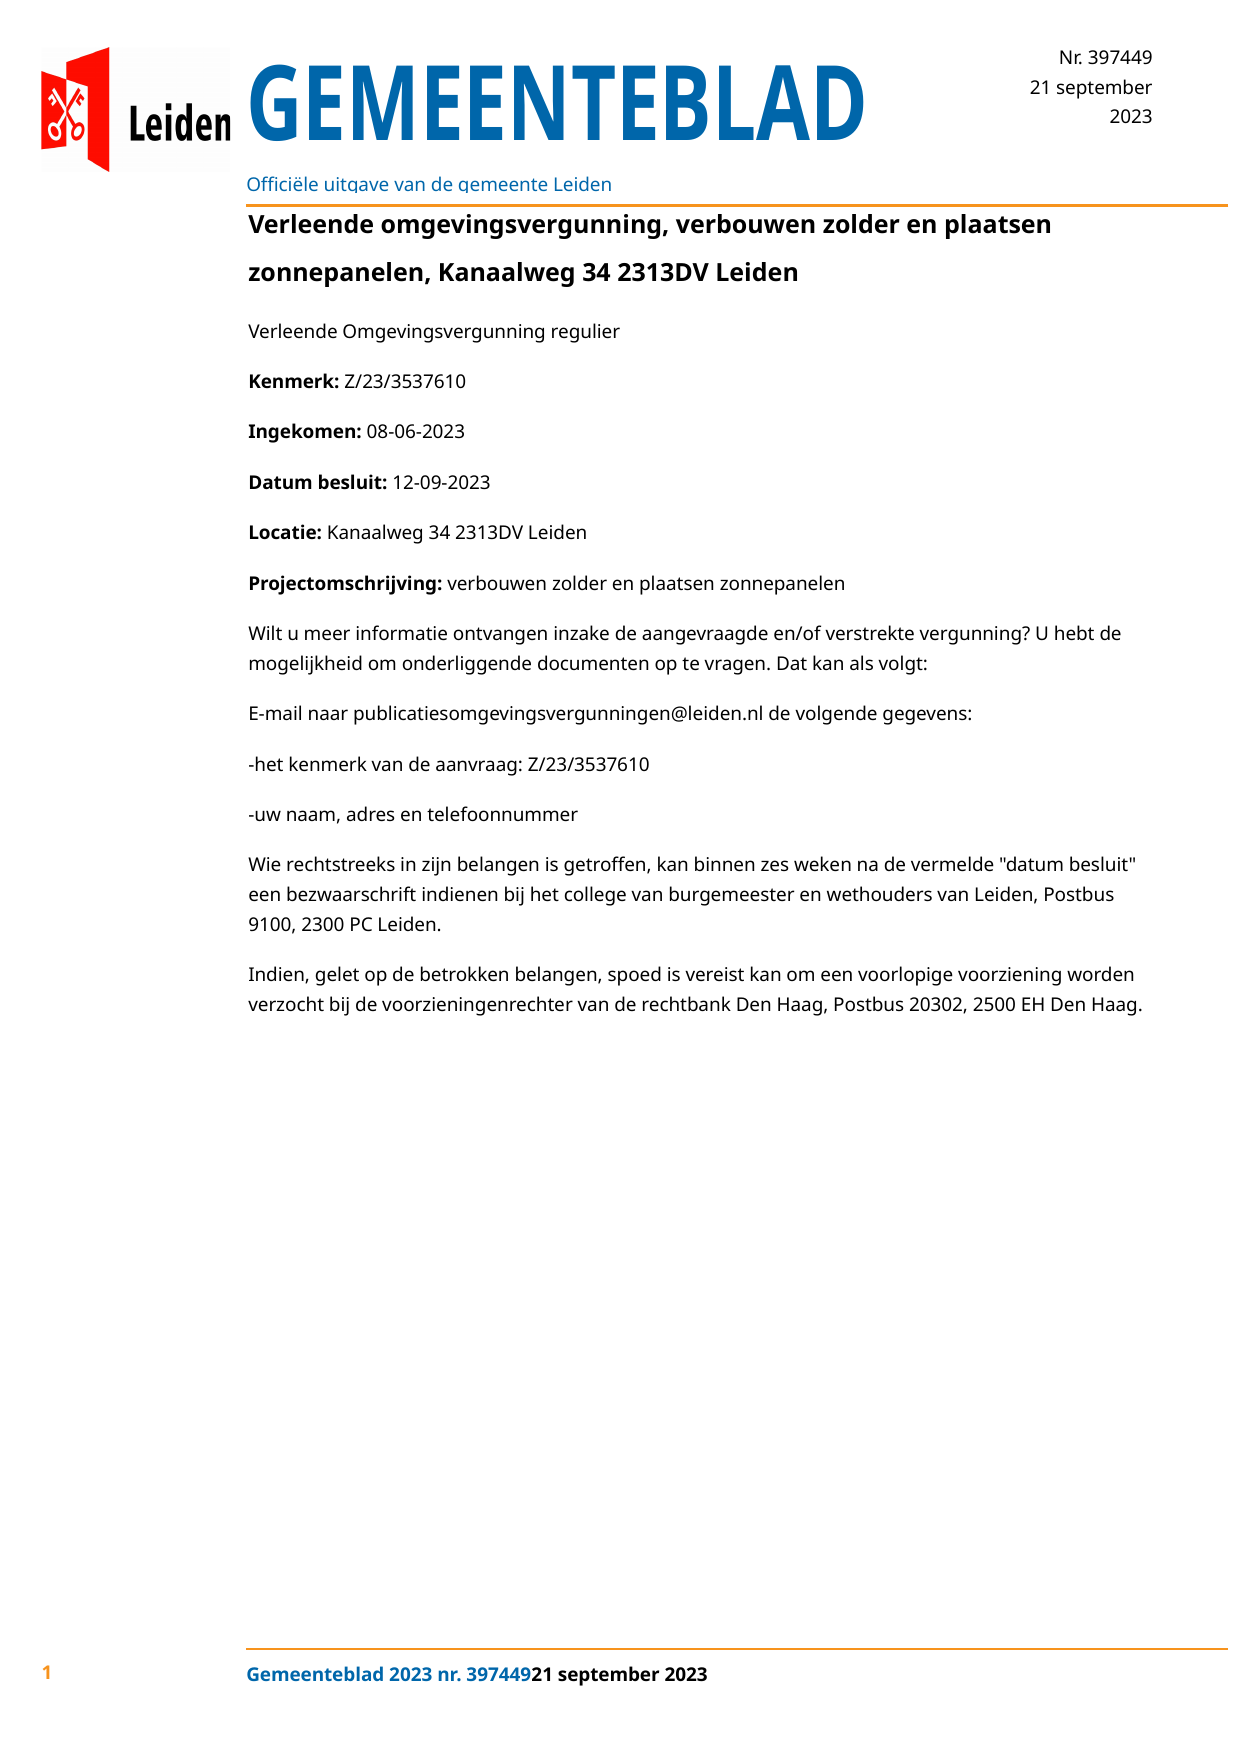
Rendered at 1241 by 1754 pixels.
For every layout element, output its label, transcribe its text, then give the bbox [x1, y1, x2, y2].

text Locatie: Kanaalweg 34 2313DV Leiden [248, 519, 1152, 545]
text E-mail naar publicatiesomgevingsvergunningen@leiden.nl de volgende gegevens: [248, 700, 1152, 726]
text Wie rechtstreeks in zijn belangen is getroffen, kan binnen zes weken na de vermelde "datum besluit" een bezwaarschrift indienen bij het college van burgemeester en wethouders van Leiden, Postbus 9100, 2300 PC Leiden. [248, 852, 1152, 937]
text Datum besluit: 12-09-2023 [248, 469, 1152, 495]
text Ingekomen: 08-06-2023 [248, 419, 1152, 444]
text Wilt u meer informatie ontvangen inzake de aangevraagde en/of verstrekte vergunning? U hebt de mogelijkheid om onderliggende documenten op te vragen. Dat kan als volgt: [248, 620, 1152, 676]
text Indien, gelet op de betrokken belangen, spoed is vereist kan om een voorlopige voorziening worden verzocht bij de voorzieningenrechter van de rechtbank Den Haag, Postbus 20302, 2500 EH Den Haag. [248, 961, 1152, 1017]
text Verleende omgevingsvergunning, verbouwen zolder en plaatsen zonnepanelen, Kanaalweg 34 2313DV Leiden [248, 207, 1152, 288]
text Projectomschrijving: verbouwen zolder en plaatsen zonnepanelen [248, 570, 1152, 596]
text -uw naam, adres en telefoonnummer [248, 801, 1152, 827]
picture [41, 47, 231, 172]
text -het kenmerk van de aanvraag: Z/23/3537610 [248, 751, 1152, 777]
text Kenmerk: Z/23/3537610 [248, 368, 1152, 394]
text Verleende Omgevingsvergunning regulier [248, 318, 1152, 344]
